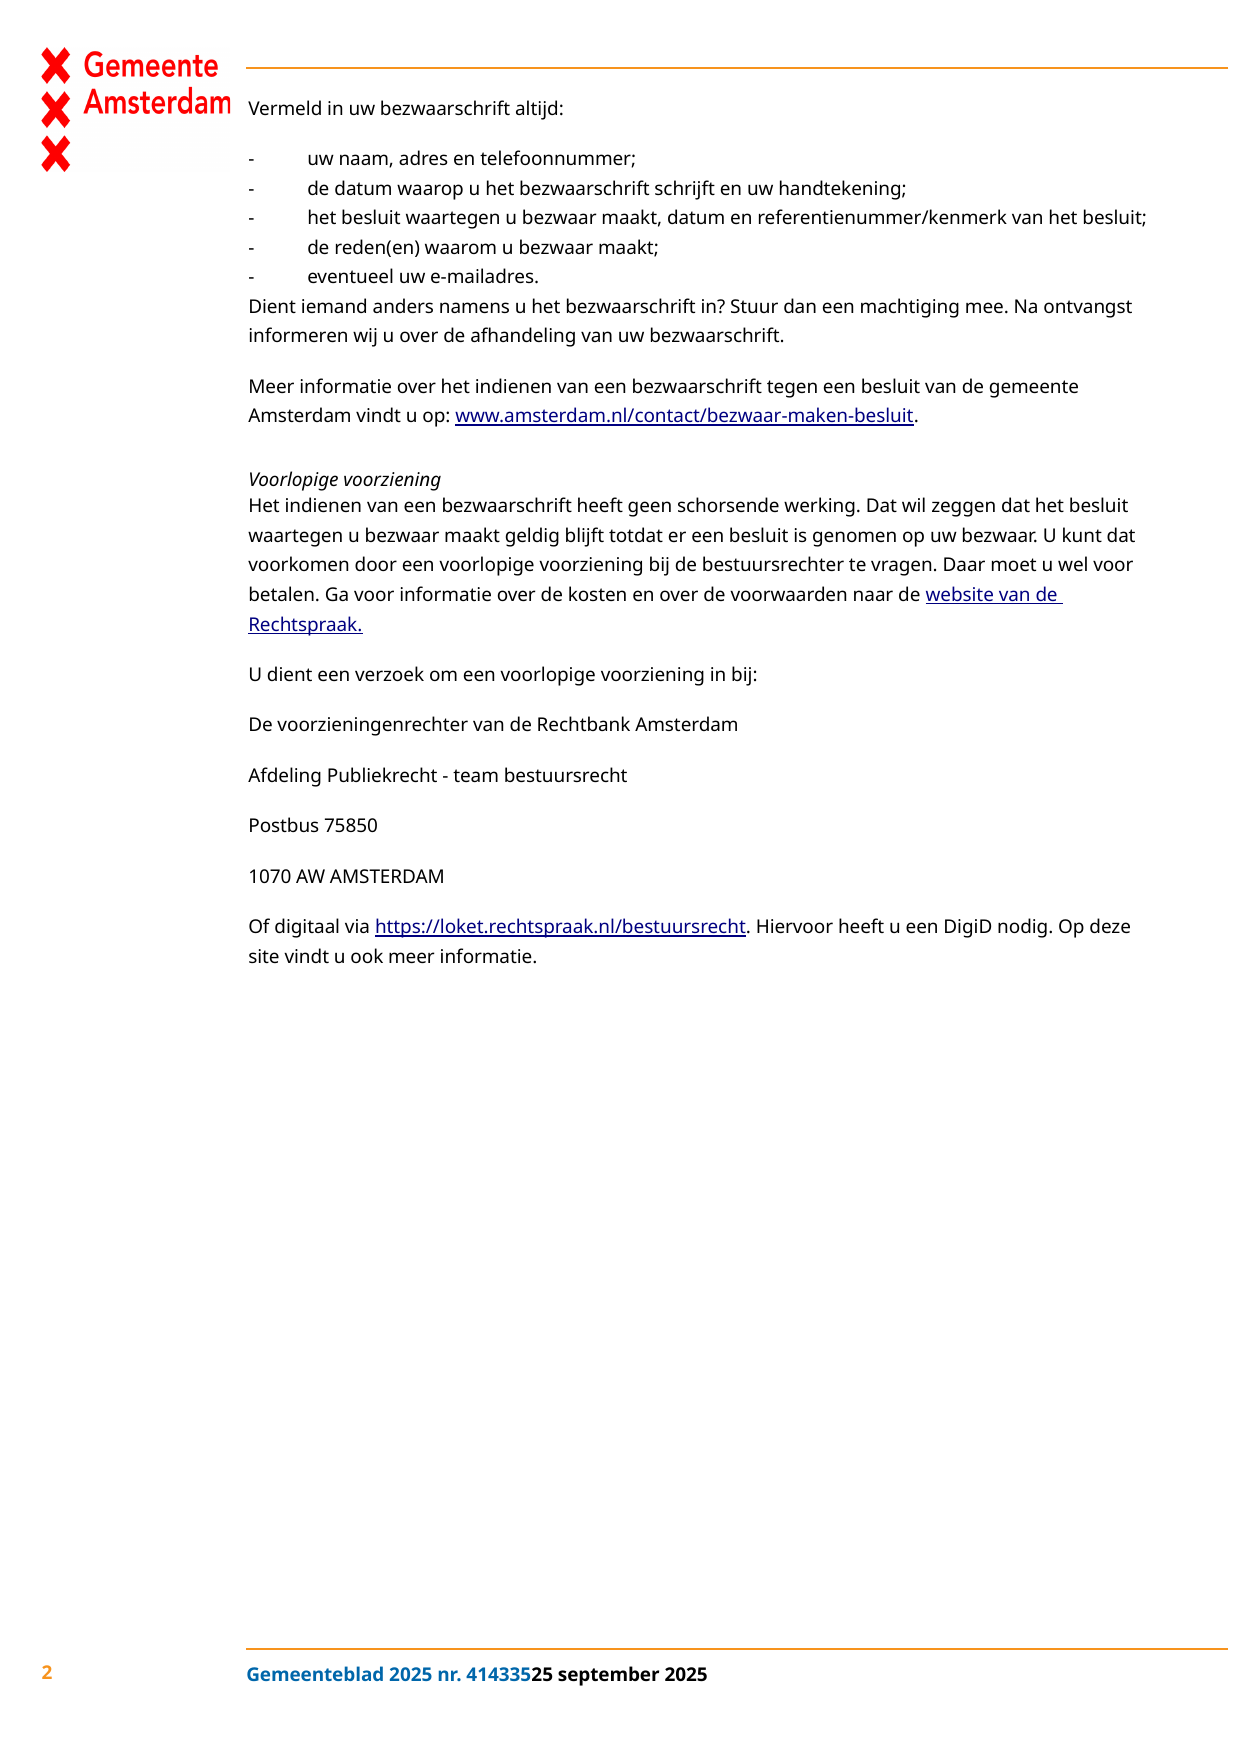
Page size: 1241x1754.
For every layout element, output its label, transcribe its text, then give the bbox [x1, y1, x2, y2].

text Of digitaal via https://loket.rechtspraak.nl/bestuursrecht. Hiervoor heeft u een DigiD nodig. Op deze site vindt u ook meer informatie. [248, 913, 1152, 968]
text Postbus 75850 [248, 812, 1152, 838]
list uw naam, adres en telefoonnummer; [248, 145, 1152, 171]
text Dient iemand anders namens u het bezwaarschrift in? Stuur dan een machtiging mee. Na ontvangst informeren wij u over de afhandeling van uw bezwaarschrift. [248, 293, 1152, 348]
text De voorzieningenrechter van de Rechtbank Amsterdam [248, 712, 1152, 737]
list de datum waarop u het bezwaarschrift schrijft en uw handtekening; [248, 175, 1152, 201]
text U dient een verzoek om een voorlopige voorziening in bij: [248, 661, 1152, 687]
picture [41, 47, 231, 172]
list eventueel uw e-mailadres. [248, 263, 1152, 289]
text Vermeld in uw bezwaarschrift altijd: [248, 95, 1152, 121]
text Afdeling Publiekrecht - team bestuursrecht [248, 762, 1152, 788]
list de reden(en) waarom u bezwaar maakt; [248, 234, 1152, 260]
list het besluit waartegen u bezwaar maakt, datum en referentienummer/kenmerk van het besluit; [248, 204, 1152, 230]
text Het indienen van een bezwaarschrift heeft geen schorsende werking. Dat wil zeggen dat het besluit waartegen u bezwaar maakt geldig blijft totdat er een besluit is genomen op uw bezwaar. U kunt dat voorkomen door een voorlopige voorziening bij de bestuursrechter te vragen. Daar moet u wel voor betalen. Ga voor informatie over de kosten en over de voorwaarden naar de website van de Rechtspraak. [248, 492, 1152, 636]
text 1070 AW AMSTERDAM [248, 863, 1152, 888]
text Meer informatie over het indienen van een bezwaarschrift tegen een besluit van de gemeente Amsterdam vindt u op: www.amsterdam.nl/contact/bezwaar-maken-besluit. [248, 373, 1152, 428]
text Voorlopige voorziening [248, 467, 1152, 492]
